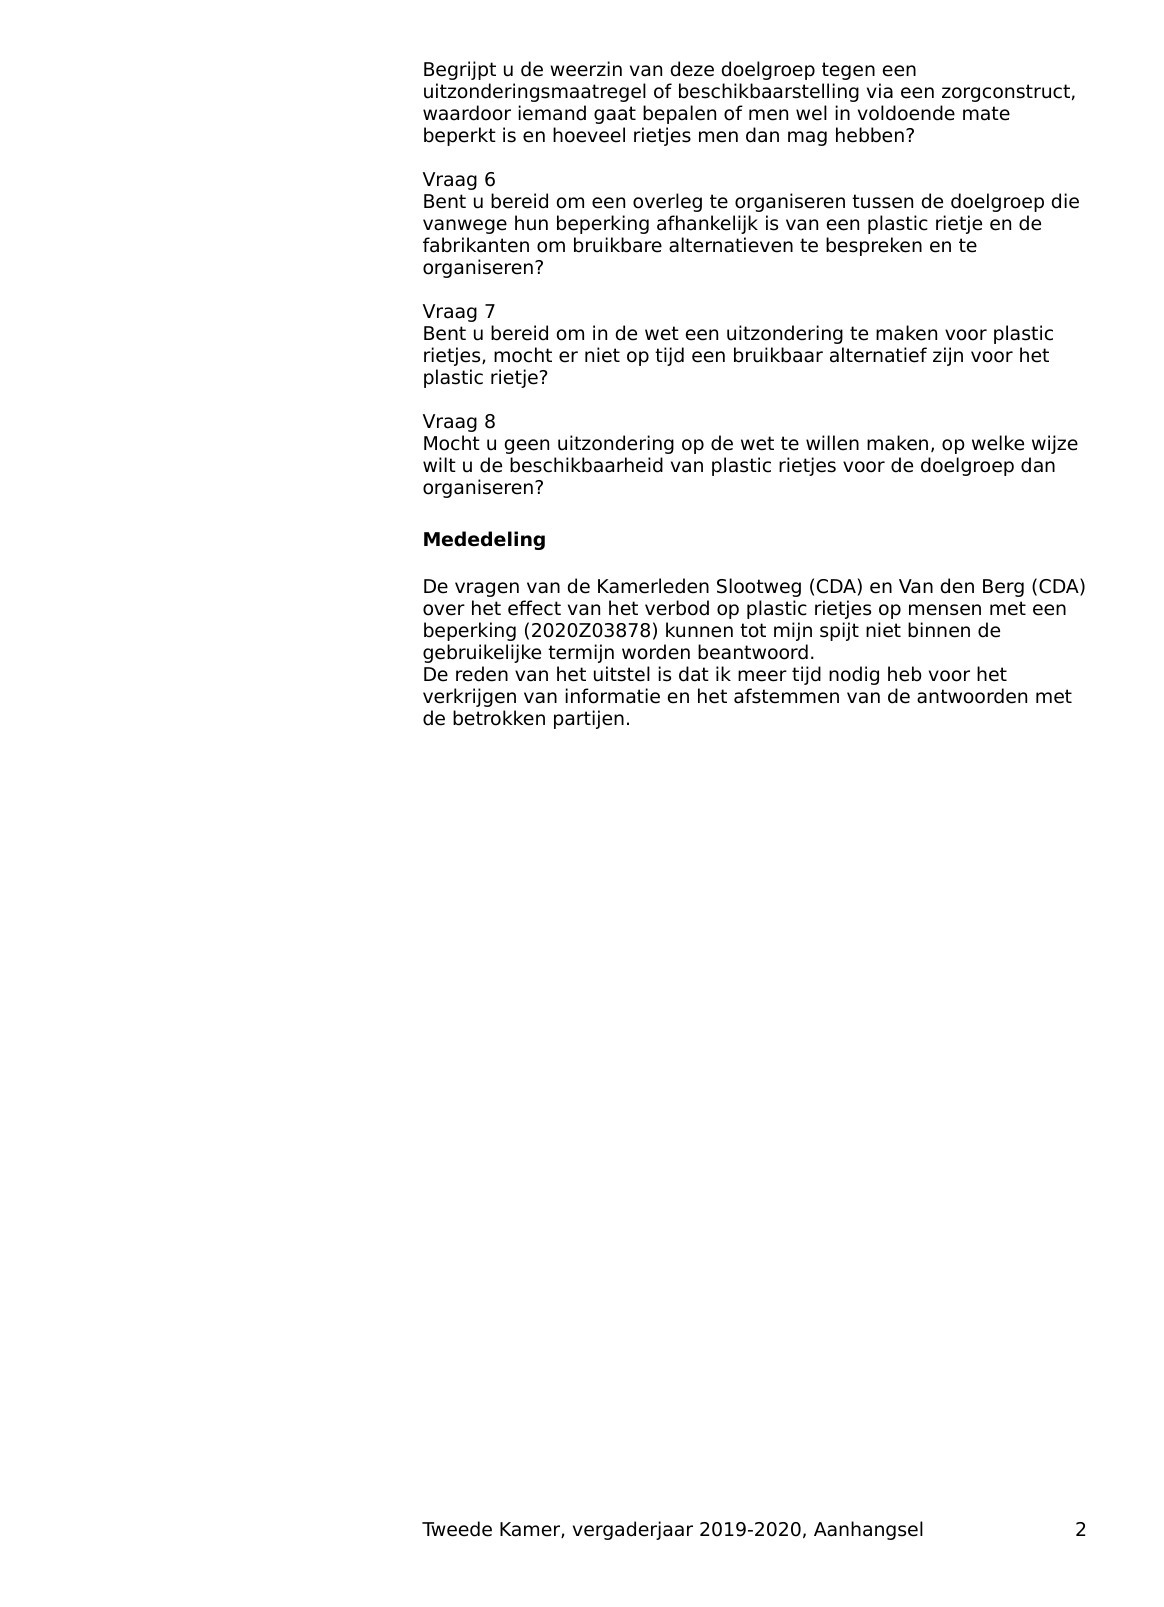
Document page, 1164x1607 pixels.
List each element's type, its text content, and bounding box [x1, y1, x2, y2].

text Vraag 7 [422, 301, 1087, 323]
text Begrijpt u de weerzin van deze doelgroep tegen een uitzonderingsmaatregel of beschikbaarstelling via een zorgconstruct, waardoor iemand gaat bepalen of men wel in voldoende mate beperkt is en hoeveel rietjes men dan mag hebben? [422, 59, 1087, 147]
text De vragen van de Kamerleden Slootweg (CDA) en Van den Berg (CDA) over het effect van het verbod op plastic rietjes op mensen met een beperking (2020Z03878) kunnen tot mijn spijt niet binnen de gebruikelijke termijn worden beantwoord. [422, 576, 1087, 664]
text Bent u bereid om een overleg te organiseren tussen de doelgroep die vanwege hun beperking afhankelijk is van een plastic rietje en de fabrikanten om bruikbare alternatieven te bespreken en te organiseren? [422, 191, 1087, 279]
text Vraag 8 [422, 411, 1087, 433]
text De reden van het uitstel is dat ik meer tijd nodig heb voor het verkrijgen van informatie en het afstemmen van de antwoorden met de betrokken partijen. [422, 664, 1087, 730]
text Mocht u geen uitzondering op de wet te willen maken, op welke wijze wilt u de beschikbaarheid van plastic rietjes voor de doelgroep dan organiseren? [422, 433, 1087, 499]
text Bent u bereid om in de wet een uitzondering te maken voor plastic rietjes, mocht er niet op tijd een bruikbaar alternatief zijn voor het plastic rietje? [422, 323, 1087, 389]
text Vraag 6 [422, 169, 1087, 191]
subtitle Mededeling [422, 529, 1087, 551]
